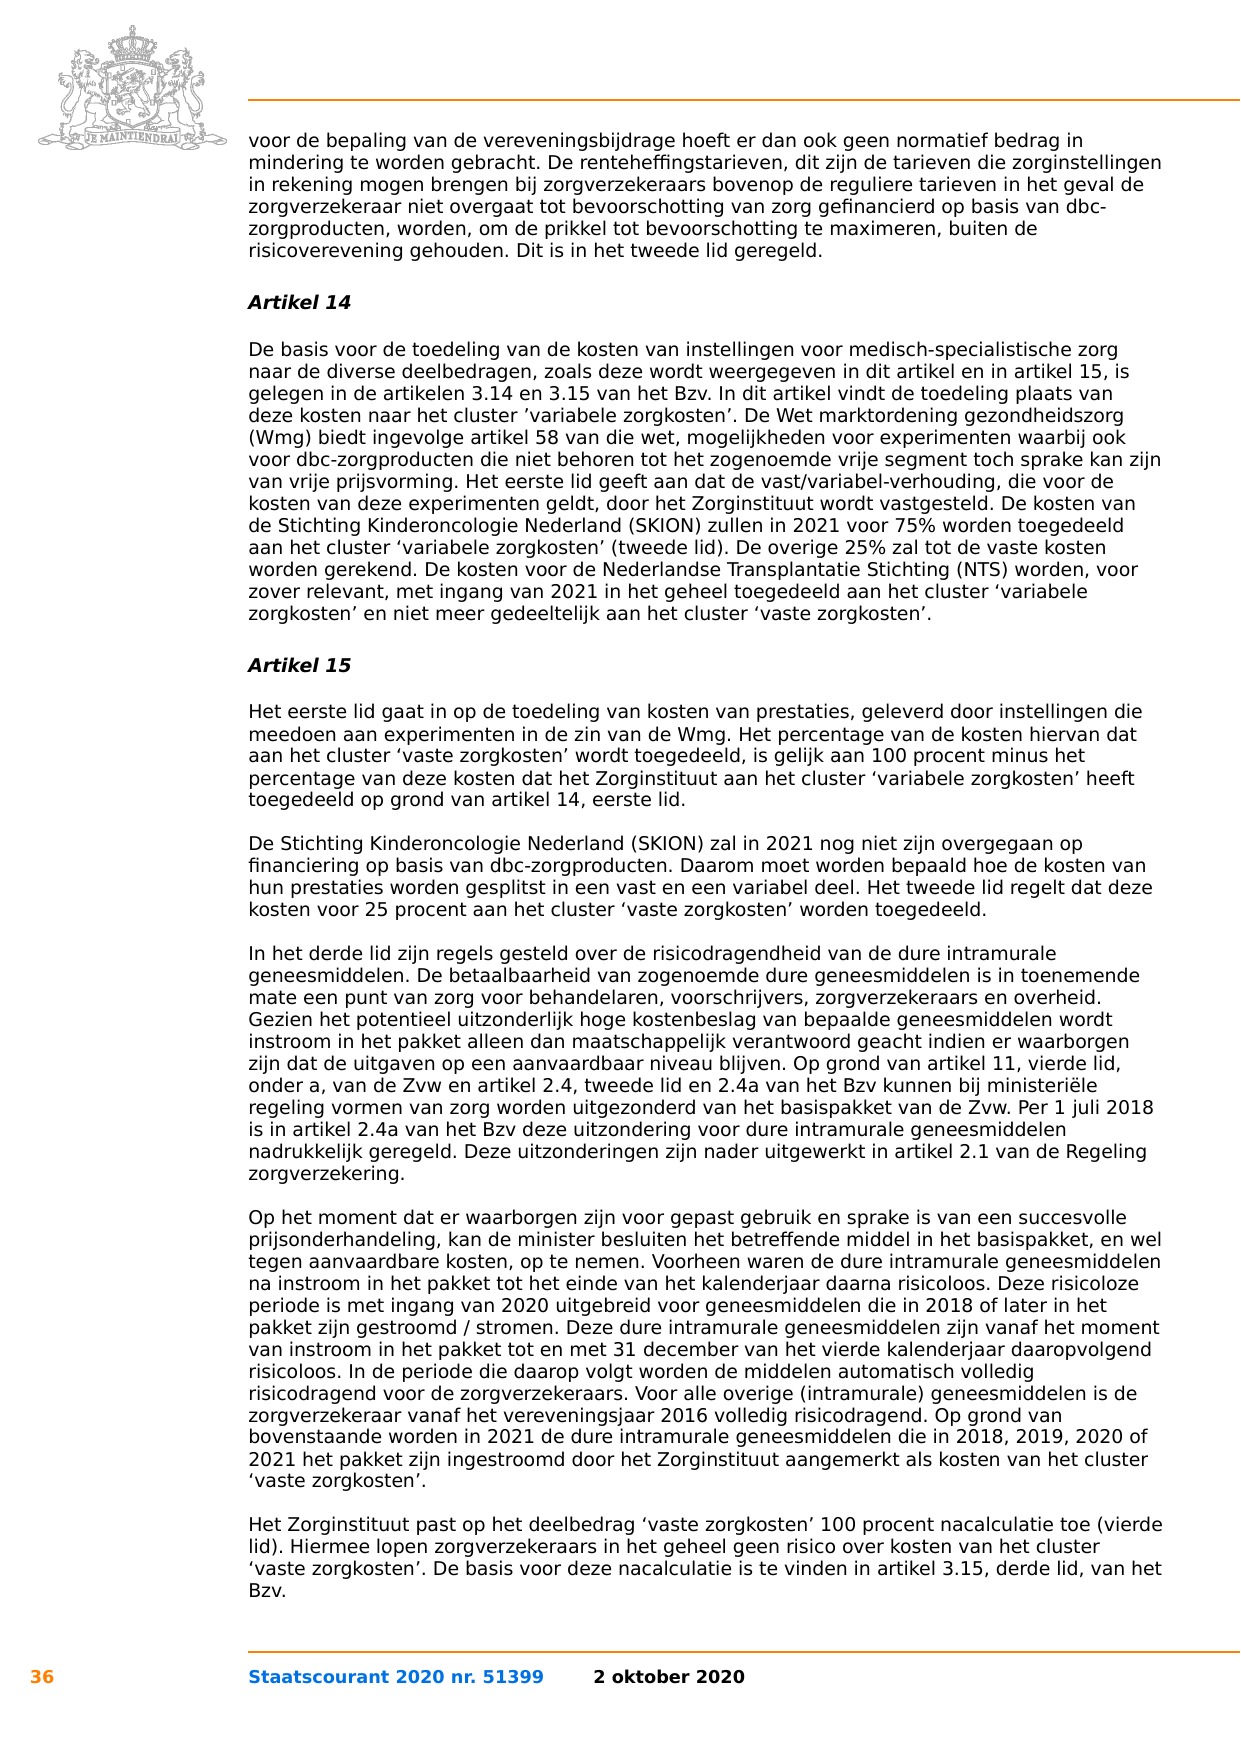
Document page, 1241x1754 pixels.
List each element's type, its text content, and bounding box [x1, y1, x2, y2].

text Op het moment dat er waarborgen zijn voor gepast gebruik en sprake is van een succesvolle prijsonderhandeling, kan de minister besluiten het betreffende middel in het basispakket, en wel tegen aanvaardbare kosten, op te nemen. Voorheen waren de dure intramurale geneesmiddelen na instroom in het pakket tot het einde van het kalenderjaar daarna risicoloos. Deze risicoloze periode is met ingang van 2020 uitgebreid voor geneesmiddelen die in 2018 of later in het pakket zijn gestroomd / stromen. Deze dure intramurale geneesmiddelen zijn vanaf het moment van instroom in het pakket tot en met 31 december van het vierde kalenderjaar daaropvolgend risicoloos. In de periode die daarop volgt worden de middelen automatisch volledig risicodragend voor de zorgverzekeraars. Voor alle overige (intramurale) geneesmiddelen is de zorgverzekeraar vanaf het vereveningsjaar 2016 volledig risicodragend. Op grond van bovenstaande worden in 2021 de dure intramurale geneesmiddelen die in 2018, 2019, 2020 of 2021 het pakket zijn ingestroomd door het Zorginstituut aangemerkt als kosten van het cluster ‘vaste zorgkosten’. [248, 1207, 1163, 1492]
text De Stichting Kinderoncologie Nederland (SKION) zal in 2021 nog niet zijn overgegaan op financiering op basis van dbc-zorgproducten. Daarom moet worden bepaald hoe de kosten van hun prestaties worden gesplitst in een vast en een variabel deel. Het tweede lid regelt dat deze kosten voor 25 procent aan het cluster ‘vaste zorgkosten’ worden toegedeeld. [248, 833, 1163, 921]
subtitle Artikel 15 [248, 654, 1163, 676]
picture [38, 25, 227, 150]
text voor de bepaling van de vereveningsbijdrage hoeft er dan ook geen normatief bedrag in mindering te worden gebracht. De renteheffingstarieven, dit zijn de tarieven die zorginstellingen in rekening mogen brengen bij zorgverzekeraars bovenop de reguliere tarieven in het geval de zorgverzekeraar niet overgaat tot bevoorschotting van zorg gefinancierd op basis van dbc-zorgproducten, worden, om de prikkel tot bevoorschotting te maximeren, buiten de risicoverevening gehouden. Dit is in het tweede lid geregeld. [248, 130, 1163, 262]
subtitle Artikel 14 [248, 292, 1163, 314]
text De basis voor de toedeling van de kosten van instellingen voor medisch-specialistische zorg naar de diverse deelbedragen, zoals deze wordt weergegeven in dit artikel en in artikel 15, is gelegen in de artikelen 3.14 en 3.15 van het Bzv. In dit artikel vindt de toedeling plaats van deze kosten naar het cluster ’variabele zorgkosten’. De Wet marktordening gezondheidszorg (Wmg) biedt ingevolge artikel 58 van die wet, mogelijkheden voor experimenten waarbij ook voor dbc-zorgproducten die niet behoren tot het zogenoemde vrije segment toch sprake kan zijn van vrije prijsvorming. Het eerste lid geeft aan dat de vast/variabel-verhouding, die voor de kosten van deze experimenten geldt, door het Zorginstituut wordt vastgesteld. De kosten van de Stichting Kinderoncologie Nederland (SKION) zullen in 2021 voor 75% worden toegedeeld aan het cluster ‘variabele zorgkosten’ (tweede lid). De overige 25% zal tot de vaste kosten worden gerekend. De kosten voor de Nederlandse Transplantatie Stichting (NTS) worden, voor zover relevant, met ingang van 2021 in het geheel toegedeeld aan het cluster ‘variabele zorgkosten’ en niet meer gedeeltelijk aan het cluster ‘vaste zorgkosten’. [248, 339, 1163, 624]
text In het derde lid zijn regels gesteld over de risicodragendheid van de dure intramurale geneesmiddelen. De betaalbaarheid van zogenoemde dure geneesmiddelen is in toenemende mate een punt van zorg voor behandelaren, voorschrijvers, zorgverzekeraars en overheid. Gezien het potentieel uitzonderlijk hoge kostenbeslag van bepaalde geneesmiddelen wordt instroom in het pakket alleen dan maatschappelijk verantwoord geacht indien er waarborgen zijn dat de uitgaven op een aanvaardbaar niveau blijven. Op grond van artikel 11, vierde lid, onder a, van de Zvw en artikel 2.4, tweede lid en 2.4a van het Bzv kunnen bij ministeriële regeling vormen van zorg worden uitgezonderd van het basispakket van de Zvw. Per 1 juli 2018 is in artikel 2.4a van het Bzv deze uitzondering voor dure intramurale geneesmiddelen nadrukkelijk geregeld. Deze uitzonderingen zijn nader uitgewerkt in artikel 2.1 van de Regeling zorgverzekering. [248, 943, 1163, 1185]
text Het Zorginstituut past op het deelbedrag ‘vaste zorgkosten’ 100 procent nacalculatie toe (vierde lid). Hiermee lopen zorgverzekeraars in het geheel geen risico over kosten van het cluster ‘vaste zorgkosten’. De basis voor deze nacalculatie is te vinden in artikel 3.15, derde lid, van het Bzv. [248, 1514, 1163, 1602]
text Het eerste lid gaat in op de toedeling van kosten van prestaties, geleverd door instellingen die meedoen aan experimenten in de zin van de Wmg. Het percentage van de kosten hiervan dat aan het cluster ‘vaste zorgkosten’ wordt toegedeeld, is gelijk aan 100 procent minus het percentage van deze kosten dat het Zorginstituut aan het cluster ‘variabele zorgkosten’ heeft toegedeeld op grond van artikel 14, eerste lid. [248, 701, 1163, 811]
